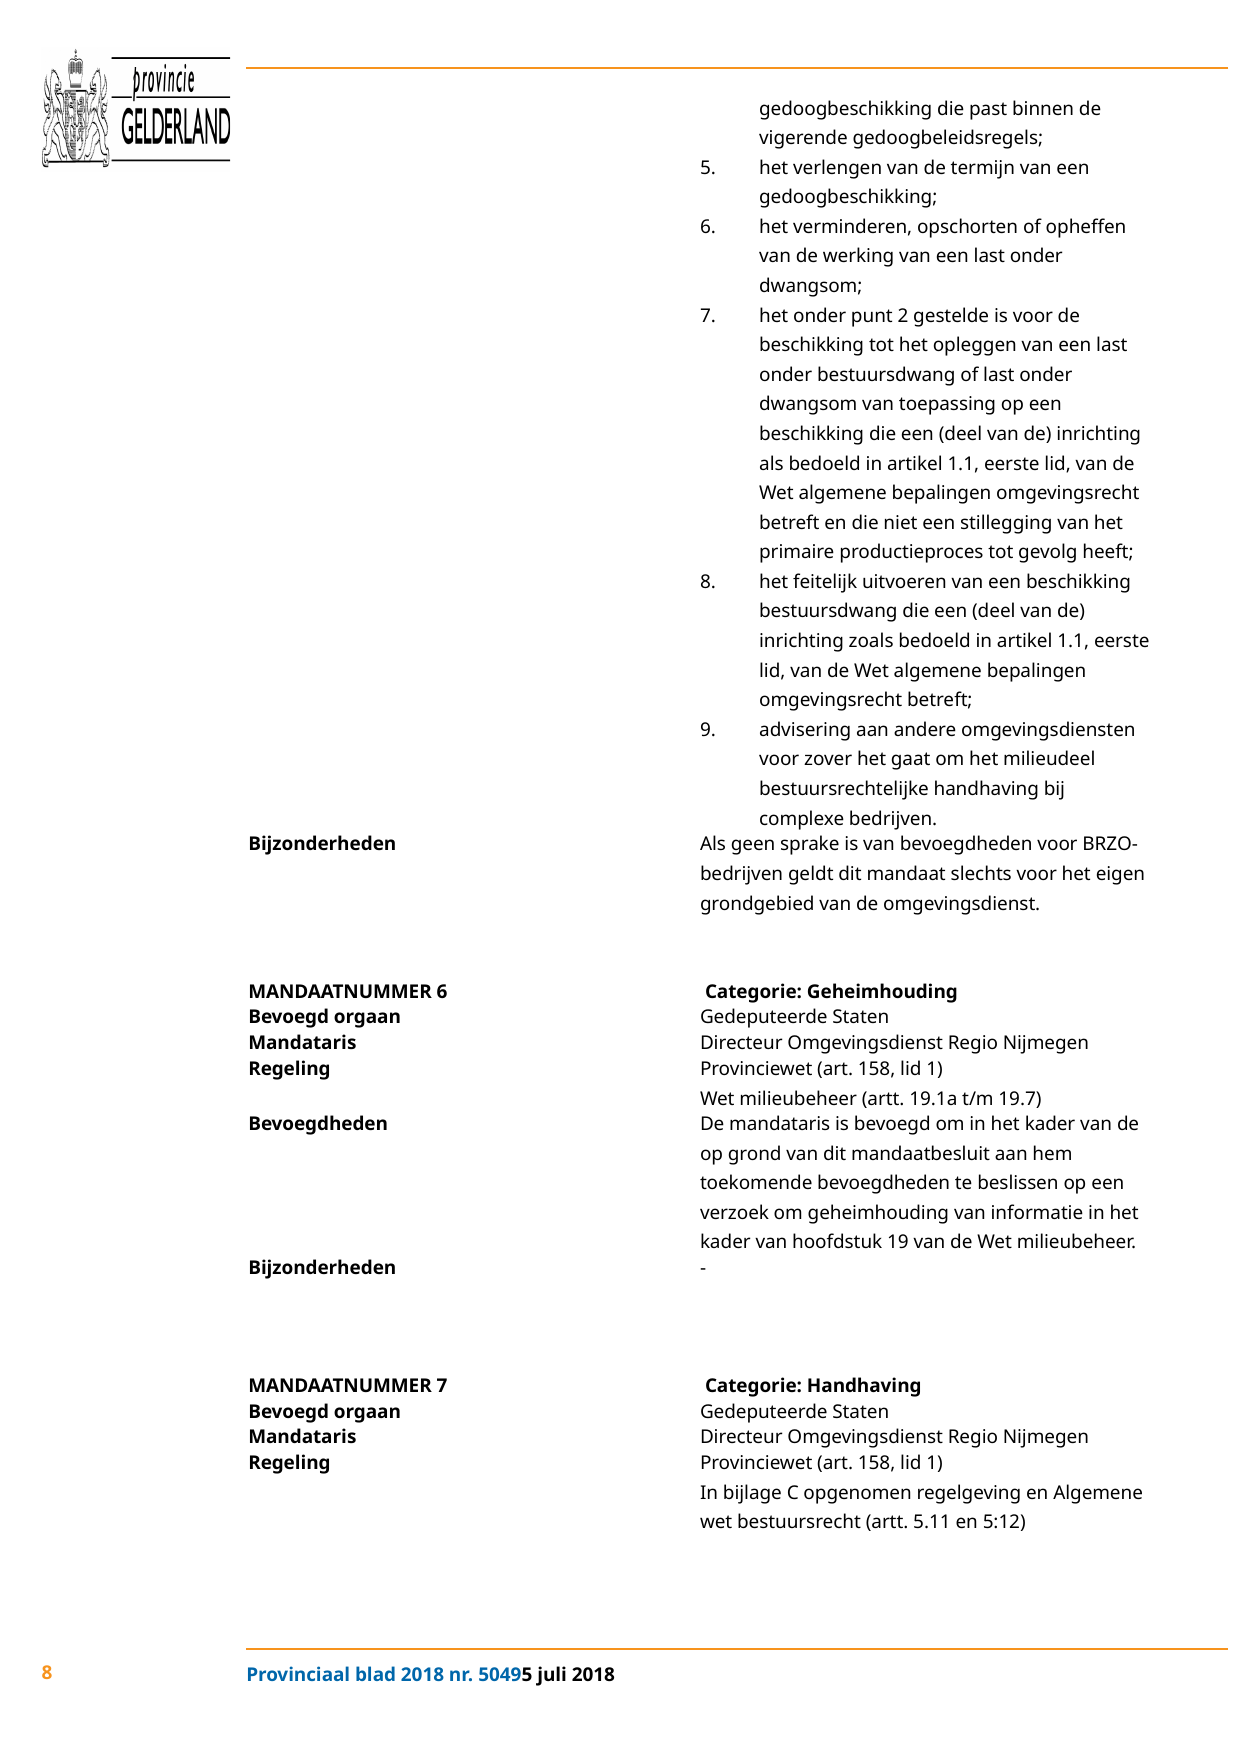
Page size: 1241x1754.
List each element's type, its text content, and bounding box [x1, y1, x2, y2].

table_header Categorie: Geheimhouding [700, 978, 1152, 1004]
table_cell Gedeputeerde Staten [700, 1398, 1152, 1424]
table_cell gedoogbeschikking die past binnen de vigerende gedoogbeleidsregels; het verlengen van de termijn van een gedoogbeschikking; het verminderen, opschorten of opheffen van de werking van een last onder dwangsom; het onder punt 2 gestelde is voor de beschikking tot het opleggen van een last onder bestuursdwang of last onder dwangsom van toepassing op een beschikking die een (deel van de) inrichting als bedoeld in artikel 1.1, eerste lid, van de Wet algemene bepalingen omgevingsrecht betreft en die niet een stillegging van het primaire productieproces tot gevolg heeft; het feitelijk uitvoeren van een beschikking bestuursdwang die een (deel van de) inrichting zoals bedoeld in artikel 1.1, eerste lid, van de Wet algemene bepalingen omgevingsrecht betreft; advisering aan andere omgevingsdiensten voor zover het gaat om het milieudeel bestuursrechtelijke handhaving bij complexe bedrijven. [700, 95, 1152, 831]
table_cell Bevoegdheden [248, 1110, 700, 1254]
table_cell Bijzonderheden [248, 831, 700, 915]
table_cell De mandataris is bevoegd om in het kader van de op grond van dit mandaatbesluit aan hem toekomende bevoegdheden te beslissen op een verzoek om geheimhouding van informatie in het kader van hoofdstuk 19 van de Wet milieubeheer. [700, 1110, 1152, 1254]
table_header Categorie: Handhaving [700, 1372, 1152, 1398]
table_cell Directeur Omgevingsdienst Regio Nijmegen [700, 1029, 1152, 1055]
table_cell Bevoegd orgaan [248, 1398, 700, 1424]
table_cell Bevoegd orgaan [248, 1004, 700, 1029]
table_cell Provinciewet (art. 158, lid 1) In bijlage C opgenomen regelgeving en Algemene wet bestuursrecht (artt. 5.11 en 5:12) [700, 1450, 1152, 1534]
table_cell Mandataris [248, 1424, 700, 1449]
table_cell Provinciewet (art. 158, lid 1) Wet milieubeheer (artt. 19.1a t/m 19.7) [700, 1055, 1152, 1110]
table_cell Regeling [248, 1450, 700, 1534]
table_cell Gedeputeerde Staten [700, 1004, 1152, 1029]
table_cell Als geen sprake is van bevoegdheden voor BRZO-bedrijven geldt dit mandaat slechts voor het eigen grondgebied van de omgevingsdienst. [700, 831, 1152, 915]
table_cell Regeling [248, 1055, 700, 1110]
table_cell Directeur Omgevingsdienst Regio Nijmegen [700, 1424, 1152, 1449]
table_header MANDAATNUMMER 6 [248, 978, 700, 1004]
table_cell - [700, 1255, 1152, 1280]
table_cell Mandataris [248, 1029, 700, 1055]
table_cell Bijzonderheden [248, 1255, 700, 1280]
table_header MANDAATNUMMER 7 [248, 1372, 700, 1398]
picture [41, 47, 231, 172]
table_cell [248, 95, 700, 831]
